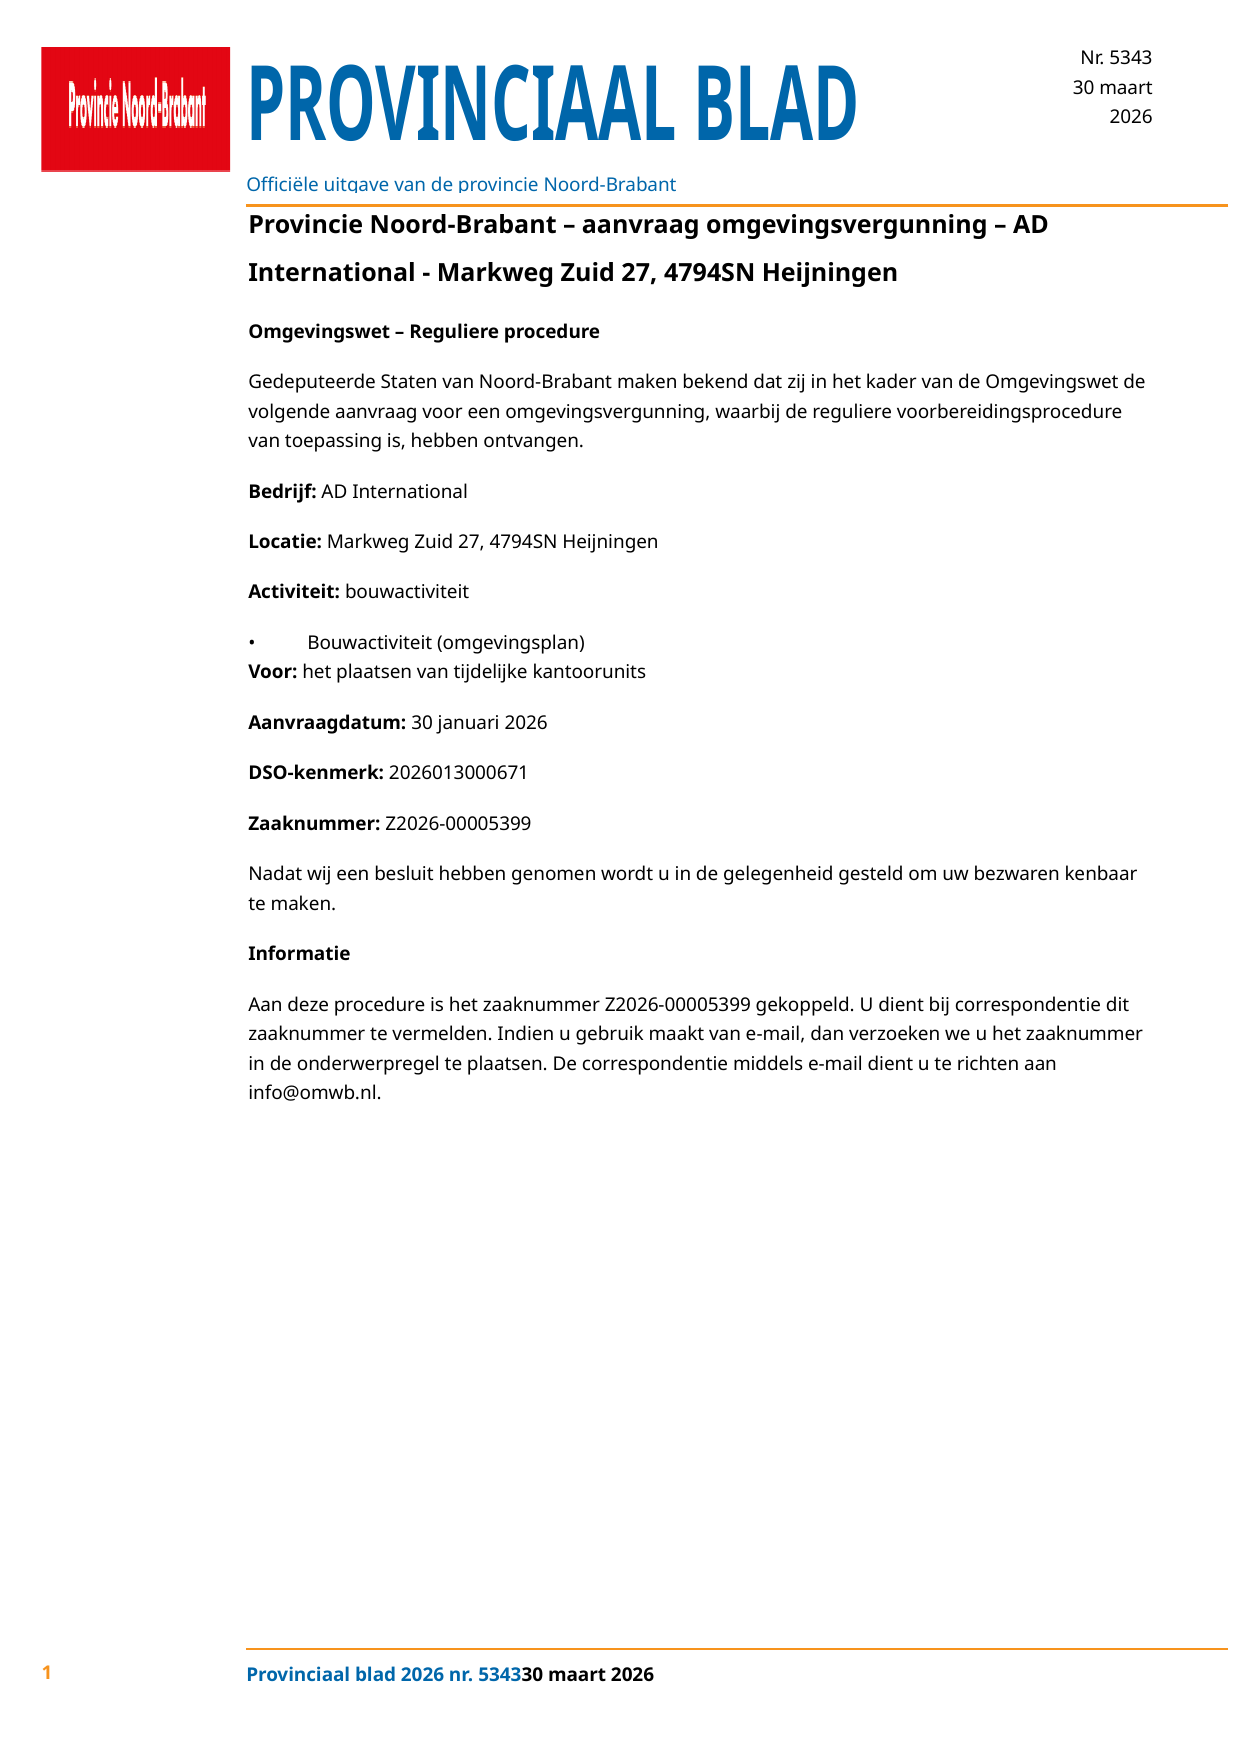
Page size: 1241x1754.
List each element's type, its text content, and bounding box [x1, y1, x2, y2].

text Gedeputeerde Staten van Noord-Brabant maken bekend dat zij in het kader van de Omgevingswet de volgende aanvraag voor een omgevingsvergunning, waarbij de reguliere voorbereidingsprocedure van toepassing is, hebben ontvangen. [248, 368, 1152, 453]
text Activiteit: bouwactiviteit [248, 579, 1152, 604]
text Voor: het plaatsen van tijdelijke kantoorunits [248, 659, 1152, 684]
text Provincie Noord-Brabant – aanvraag omgevingsvergunning – AD International - Markweg Zuid 27, 4794SN Heijningen [248, 207, 1152, 288]
picture [41, 47, 231, 172]
text Omgevingswet – Reguliere procedure [248, 318, 1152, 344]
list Bouwactiviteit (omgevingsplan) [248, 629, 1152, 655]
text Informatie [248, 940, 1152, 966]
text Bedrijf: AD International [248, 478, 1152, 504]
text Locatie: Markweg Zuid 27, 4794SN Heijningen [248, 528, 1152, 554]
text Aan deze procedure is het zaaknummer Z2026-00005399 gekoppeld. U dient bij correspondentie dit zaaknummer te vermelden. Indien u gebruik maakt van e-mail, dan verzoeken we u het zaaknummer in de onderwerpregel te plaatsen. De correspondentie middels e-mail dient u te richten aan info@omwb.nl. [248, 991, 1152, 1105]
text Aanvraagdatum: 30 januari 2026 [248, 709, 1152, 735]
text DSO-kenmerk: 2026013000671 [248, 759, 1152, 785]
text Zaaknummer: Z2026-00005399 [248, 810, 1152, 836]
text Nadat wij een besluit hebben genomen wordt u in de gelegenheid gesteld om uw bezwaren kenbaar te maken. [248, 860, 1152, 916]
